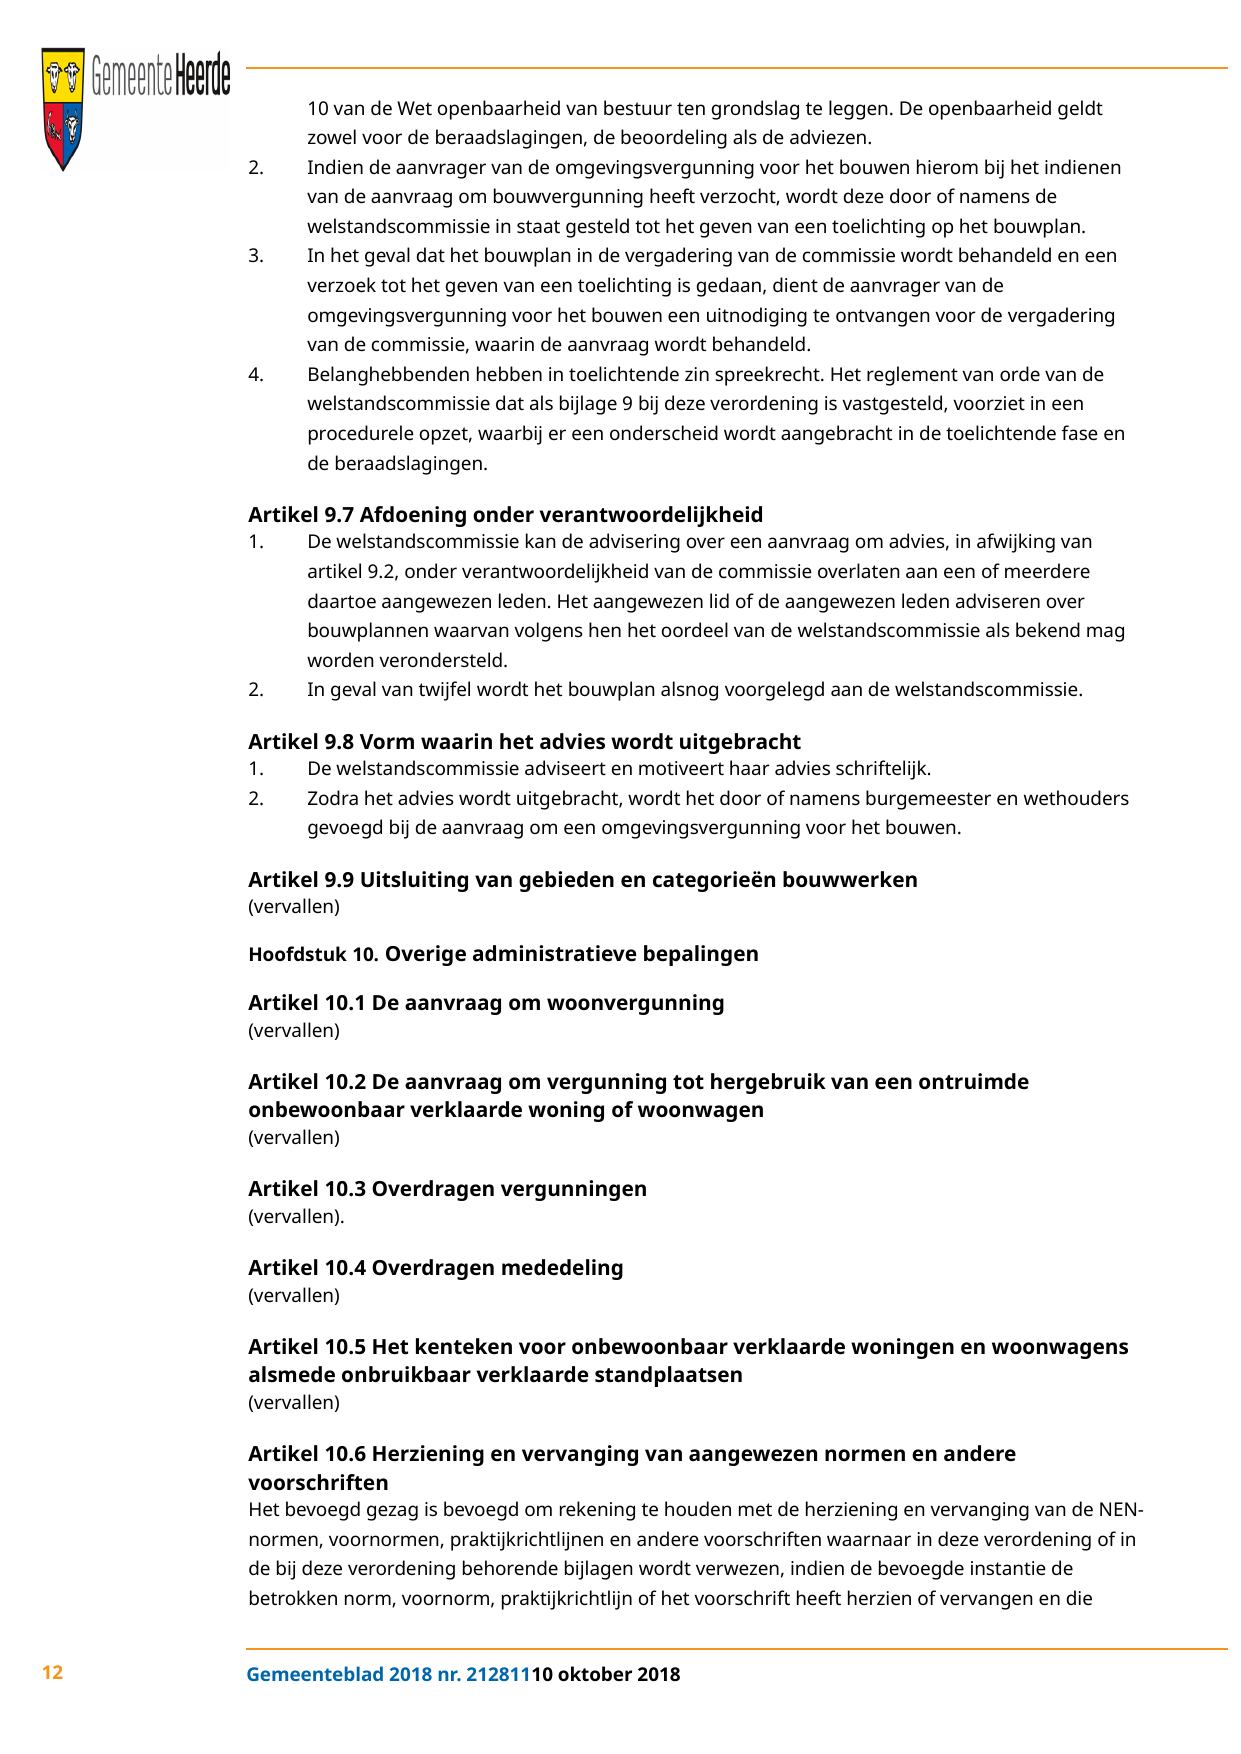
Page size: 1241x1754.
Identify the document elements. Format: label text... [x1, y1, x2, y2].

text Artikel 10.5 Het kenteken voor onbewoonbaar verklaarde woningen en woonwagens alsmede onbruikbaar verklaarde standplaatsen [248, 1332, 1152, 1389]
text Artikel 10.1 De aanvraag om woonvergunning [248, 988, 1152, 1017]
picture [41, 47, 231, 172]
text (vervallen) [248, 1282, 1152, 1307]
list Indien de aanvrager van de omgevingsvergunning voor het bouwen hierom bij het indienen van de aanvraag om bouwvergunning heeft verzocht, wordt deze door of namens de welstandscommissie in staat gesteld tot het geven van een toelichting op het bouwplan. [248, 154, 1152, 239]
text Artikel 10.4 Overdragen mededeling [248, 1253, 1152, 1282]
text (vervallen) [248, 893, 1152, 919]
text (vervallen) [248, 1124, 1152, 1150]
text Artikel 9.9 Uitsluiting van gebieden en categorieën bouwwerken [248, 865, 1152, 893]
list In geval van twijfel wordt het bouwplan alsnog voorgelegd aan de welstandscommissie. [248, 677, 1152, 702]
text Hoofdstuk 10. Overige administratieve bepalingen [248, 939, 1152, 967]
text (vervallen) [248, 1017, 1152, 1042]
list 10 van de Wet openbaarheid van bestuur ten grondslag te leggen. De openbaarheid geldt zowel voor de beraadslagingen, de beoordeling als de adviezen. [248, 95, 1152, 150]
list De welstandscommissie adviseert en motiveert haar advies schriftelijk. [248, 755, 1152, 781]
text Artikel 9.8 Vorm waarin het advies wordt uitgebracht [248, 727, 1152, 755]
list In het geval dat het bouwplan in de vergadering van de commissie wordt behandeld en een verzoek tot het geven van een toelichting is gedaan, dient de aanvrager van de omgevingsvergunning voor het bouwen een uitnodiging te ontvangen voor de vergadering van de commissie, waarin de aanvraag wordt behandeld. [248, 243, 1152, 357]
text (vervallen). [248, 1203, 1152, 1229]
text (vervallen) [248, 1389, 1152, 1415]
list Belanghebbenden hebben in toelichtende zin spreekrecht. Het reglement van orde van de welstandscommissie dat als bijlage 9 bij deze verordening is vastgesteld, voorziet in een procedurele opzet, waarbij er een onderscheid wordt aangebracht in de toelichtende fase en de beraadslagingen. [248, 361, 1152, 476]
list De welstandscommissie kan de advisering over een aanvraag om advies, in afwijking van artikel 9.2, onder verantwoordelijkheid van de commissie overlaten aan een of meerdere daartoe aangewezen leden. Het aangewezen lid of de aangewezen leden adviseren over bouwplannen waarvan volgens hen het oordeel van de welstandscommissie als bekend mag worden verondersteld. [248, 529, 1152, 673]
text Artikel 10.2 De aanvraag om vergunning tot hergebruik van een ontruimde onbewoonbaar verklaarde woning of woonwagen [248, 1067, 1152, 1124]
list Zodra het advies wordt uitgebracht, wordt het door of namens burgemeester en wethouders gevoegd bij de aanvraag om een omgevingsvergunning voor het bouwen. [248, 785, 1152, 840]
text Artikel 9.7 Afdoening onder verantwoordelijkheid [248, 500, 1152, 529]
text Het bevoegd gezag is bevoegd om rekening te houden met de herziening en vervanging van de NEN-normen, voornormen, praktijkrichtlijnen en andere voorschriften waarnaar in deze verordening of in de bij deze verordening behorende bijlagen wordt verwezen, indien de bevoegde instantie de betrokken norm, voornorm, praktijkrichtlijn of het voorschrift heeft herzien of vervangen en die [248, 1496, 1152, 1611]
text Artikel 10.6 Herziening en vervanging van aangewezen normen en andere voorschriften [248, 1439, 1152, 1496]
text Artikel 10.3 Overdragen vergunningen [248, 1174, 1152, 1203]
